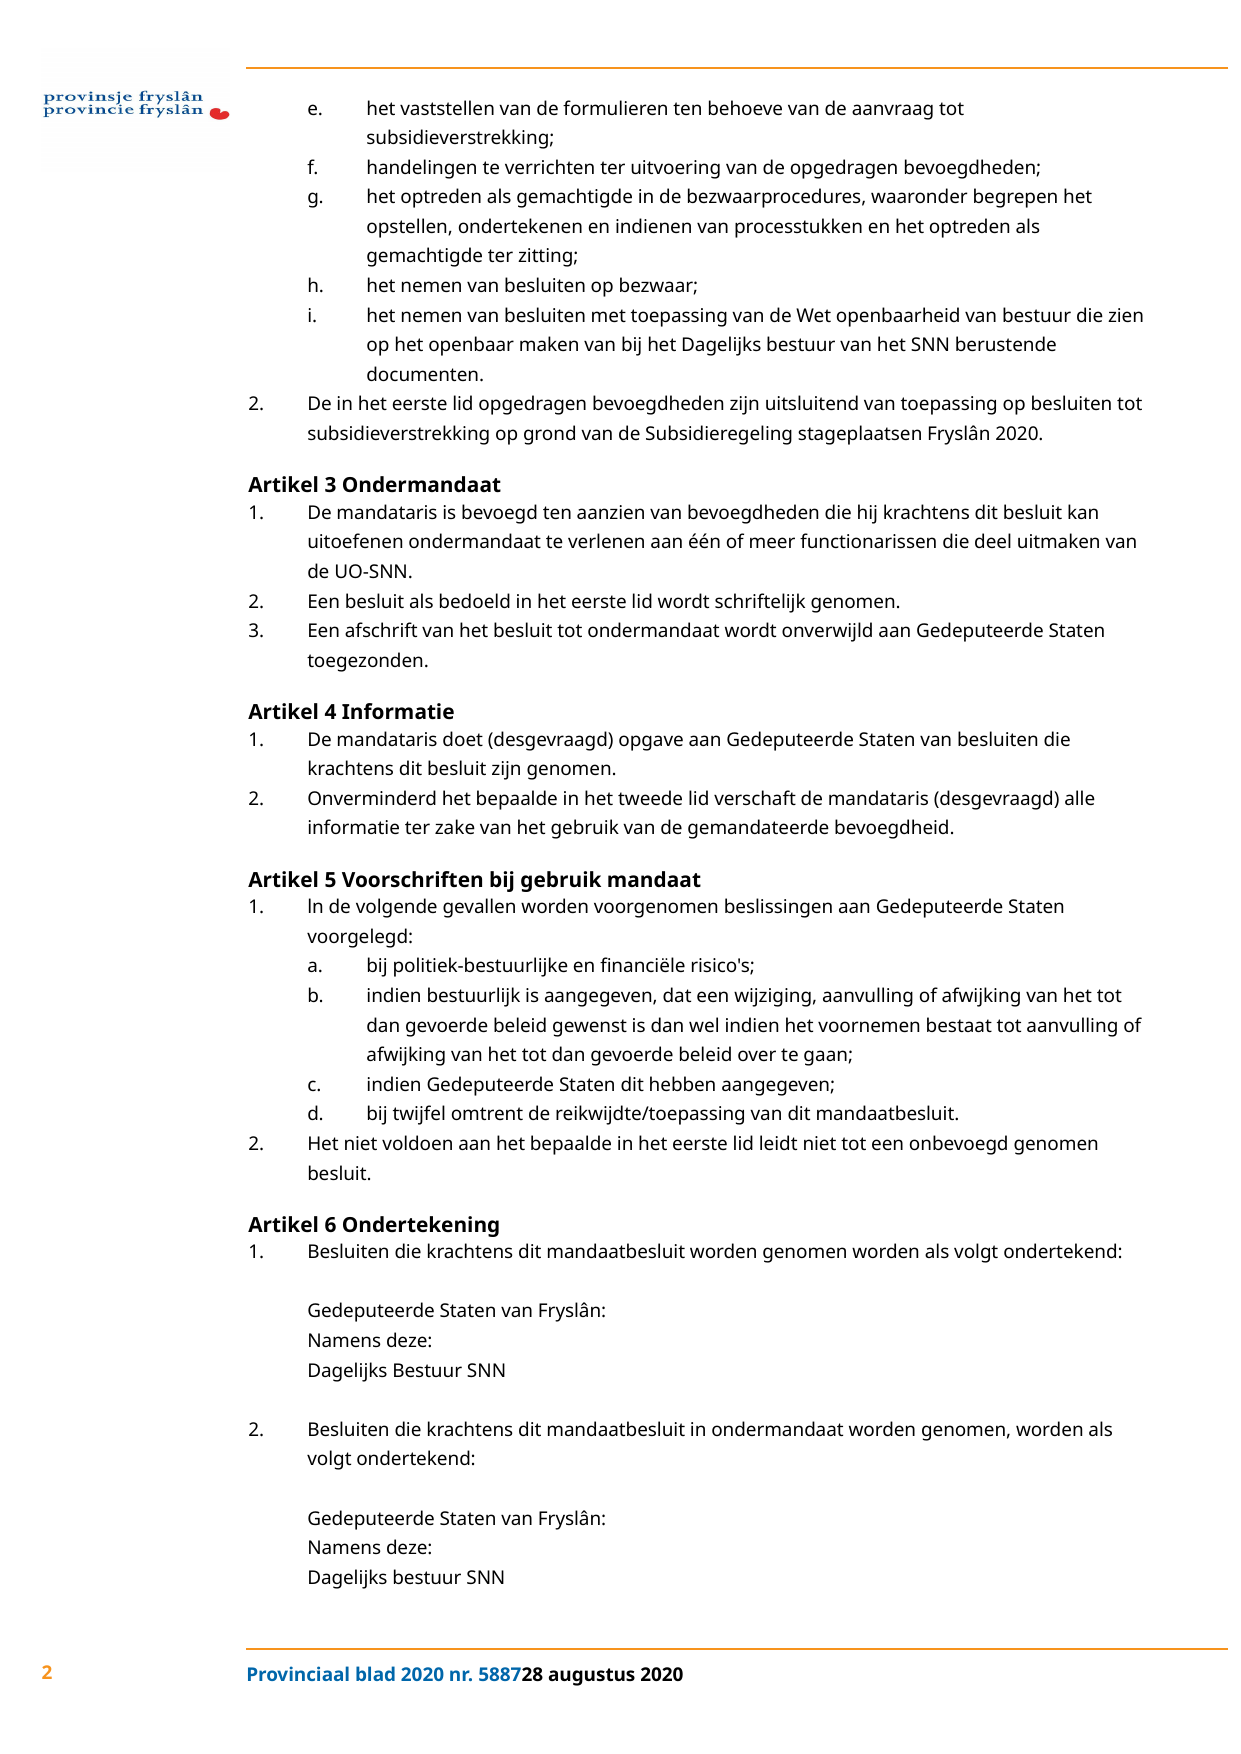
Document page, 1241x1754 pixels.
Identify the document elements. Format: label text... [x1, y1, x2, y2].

list indien bestuurlijk is aangegeven, dat een wijziging, aanvulling of afwijking van het tot dan gevoerde beleid gewenst is dan wel indien het voornemen bestaat tot aanvulling of afwijking van het tot dan gevoerde beleid over te gaan; [307, 982, 1152, 1067]
list het optreden als gemachtigde in de bezwaarprocedures, waaronder begrepen het opstellen, ondertekenen en indienen van processtukken en het optreden als gemachtigde ter zitting; [307, 183, 1152, 268]
list Dagelijks bestuur SNN [248, 1564, 1152, 1590]
list ln de volgende gevallen worden voorgenomen beslissingen aan Gedeputeerde Staten voorgelegd: [248, 893, 1152, 949]
list Gedeputeerde Staten van Fryslân: [248, 1298, 1152, 1323]
list indien Gedeputeerde Staten dit hebben aangegeven; [307, 1071, 1152, 1097]
list Besluiten die krachtens dit mandaatbesluit worden genomen worden als volgt ondertekend: [248, 1238, 1152, 1264]
list het nemen van besluiten met toepassing van de Wet openbaarheid van bestuur die zien op het openbaar maken van bij het Dagelijks bestuur van het SNN berustende documenten. [307, 302, 1152, 387]
text Artikel 3 Ondermandaat [248, 471, 1152, 499]
list Onverminderd het bepaalde in het tweede lid verschaft de mandataris (desgevraagd) alle informatie ter zake van het gebruik van de gemandateerde bevoegdheid. [248, 785, 1152, 840]
list Een besluit als bedoeld in het eerste lid wordt schriftelijk genomen. [248, 588, 1152, 613]
list Gedeputeerde Staten van Fryslân: [248, 1505, 1152, 1531]
list het vaststellen van de formulieren ten behoeve van de aanvraag tot subsidieverstrekking; [307, 95, 1152, 150]
list Het niet voldoen aan het bepaalde in het eerste lid leidt niet tot een onbevoegd genomen besluit. [248, 1130, 1152, 1185]
text Artikel 5 Voorschriften bij gebruik mandaat [248, 865, 1152, 893]
list Besluiten die krachtens dit mandaatbesluit in ondermandaat worden genomen, worden als volgt ondertekend: [248, 1416, 1152, 1471]
list Dagelijks Bestuur SNN [248, 1357, 1152, 1383]
picture [41, 47, 231, 172]
list het nemen van besluiten op bezwaar; [307, 272, 1152, 298]
list bij twijfel omtrent de reikwijdte/toepassing van dit mandaatbesluit. [307, 1101, 1152, 1126]
list De in het eerste lid opgedragen bevoegdheden zijn uitsluitend van toepassing op besluiten tot subsidieverstrekking op grond van de Subsidieregeling stageplaatsen Fryslân 2020. [248, 391, 1152, 446]
list De mandataris doet (desgevraagd) opgave aan Gedeputeerde Staten van besluiten die krachtens dit besluit zijn genomen. [248, 726, 1152, 781]
list Namens deze: [248, 1327, 1152, 1353]
list bij politiek-bestuurlijke en financiële risico's; [307, 953, 1152, 978]
list De mandataris is bevoegd ten aanzien van bevoegdheden die hij krachtens dit besluit kan uitoefenen ondermandaat te verlenen aan één of meer functionarissen die deel uitmaken van de UO-SNN. [248, 499, 1152, 584]
list Namens deze: [248, 1534, 1152, 1560]
text Artikel 4 Informatie [248, 697, 1152, 726]
list handelingen te verrichten ter uitvoering van de opgedragen bevoegdheden; [307, 154, 1152, 180]
text Artikel 6 Ondertekening [248, 1210, 1152, 1238]
list Een afschrift van het besluit tot ondermandaat wordt onverwijld aan Gedeputeerde Staten toegezonden. [248, 617, 1152, 673]
